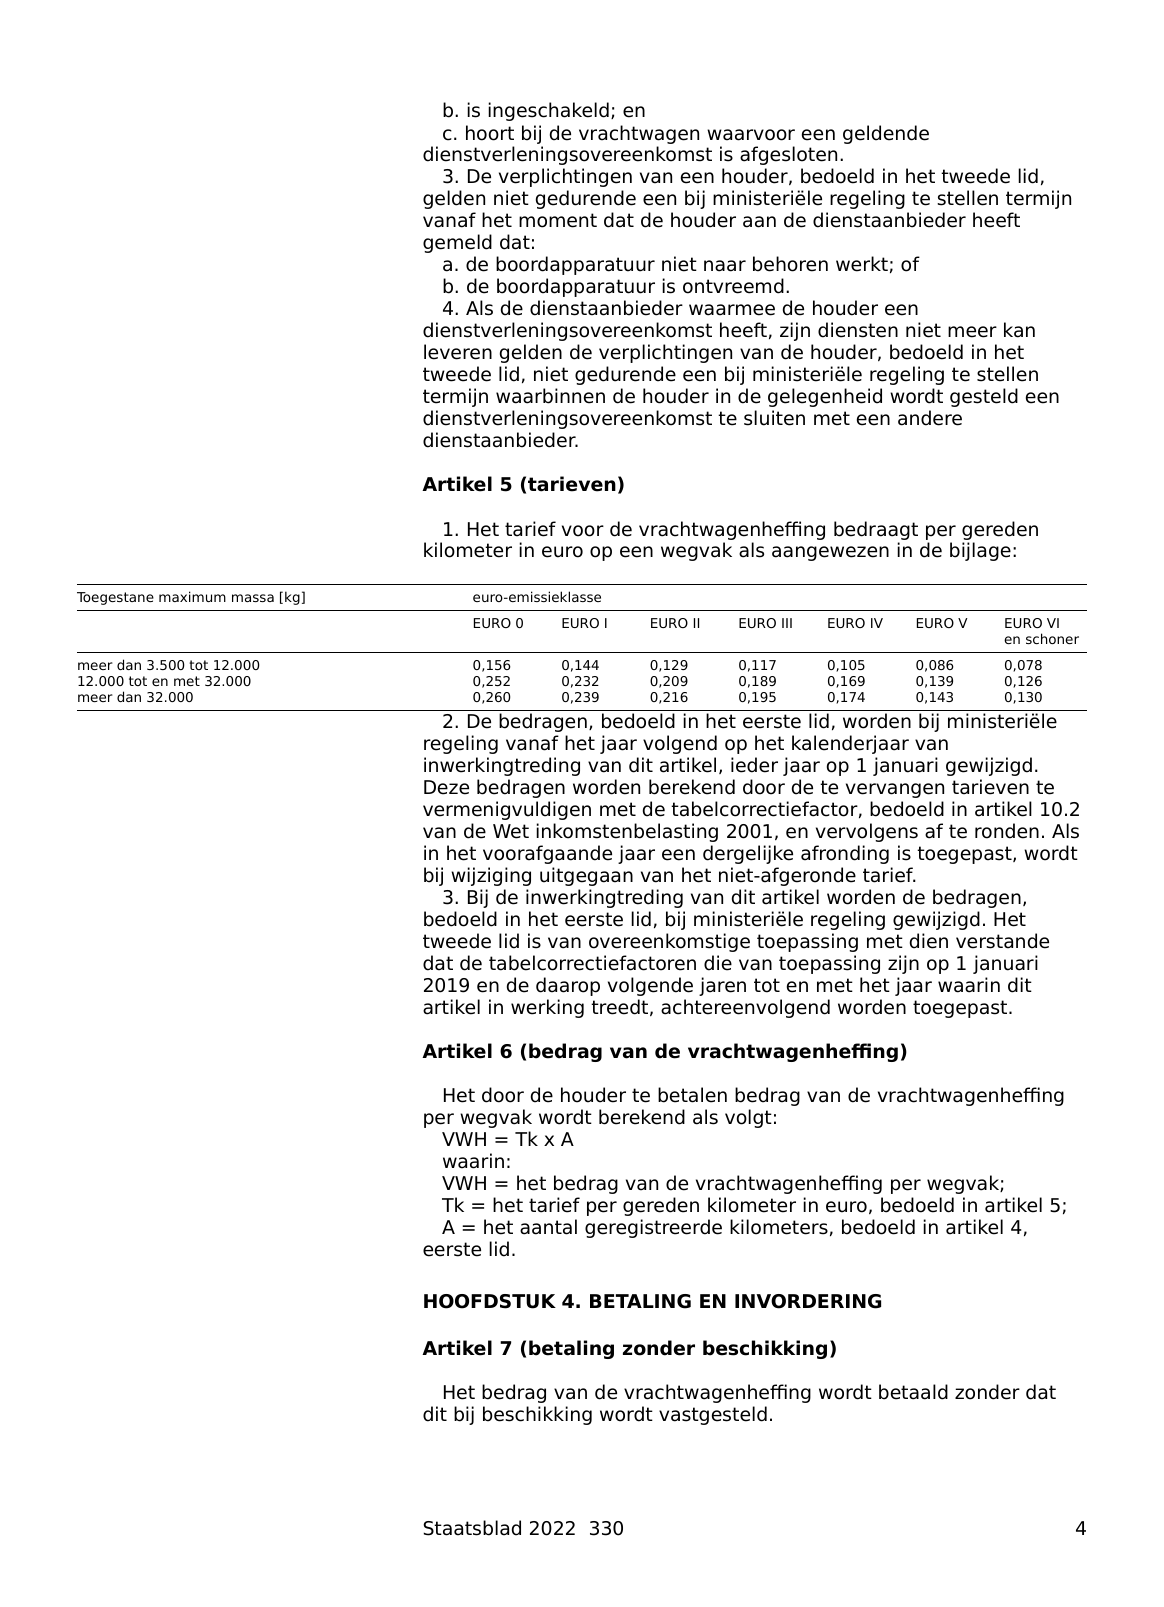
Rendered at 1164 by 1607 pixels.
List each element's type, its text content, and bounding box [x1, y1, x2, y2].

table_cell [77, 611, 466, 652]
text a. de boordapparatuur niet naar behoren werkt; of [422, 254, 1087, 276]
table_cell 0,209 [644, 674, 732, 689]
table_cell 0,129 [644, 653, 732, 674]
text waarin: [422, 1151, 1087, 1173]
table_cell 0,232 [555, 674, 644, 689]
table_header Toegestane maximum massa [kg] [77, 585, 466, 610]
table_cell 0,195 [732, 690, 821, 710]
table_cell 0,260 [466, 690, 555, 710]
text b. de boordapparatuur is ontvreemd. [422, 276, 1087, 298]
table_cell 0,117 [732, 653, 821, 674]
text Tk = het tarief per gereden kilometer in euro, bedoeld in artikel 5; [422, 1195, 1087, 1217]
table_cell EURO II [644, 611, 732, 652]
table_cell 0,216 [644, 690, 732, 710]
text Het bedrag van de vrachtwagenheffing wordt betaald zonder dat dit bij beschikking wordt vastgesteld. [422, 1382, 1087, 1426]
table_cell 0,130 [998, 690, 1087, 710]
table_cell EURO VI en schoner [998, 611, 1087, 652]
subtitle Artikel 7 (betaling zonder beschikking) [422, 1338, 1087, 1360]
table_cell 0,144 [555, 653, 644, 674]
table_cell 0,189 [732, 674, 821, 689]
table_cell 0,239 [555, 690, 644, 710]
table_cell 0,086 [909, 653, 998, 674]
text VWH = het bedrag van de vrachtwagenheffing per wegvak; [422, 1173, 1087, 1195]
text Het door de houder te betalen bedrag van de vrachtwagenheffing per wegvak wordt berekend als volgt: [422, 1085, 1087, 1129]
table_cell 0,143 [909, 690, 998, 710]
table_cell EURO 0 [466, 611, 555, 652]
table_cell 0,078 [998, 653, 1087, 674]
table_cell 0,156 [466, 653, 555, 674]
text 1. Het tarief voor de vrachtwagenheffing bedraagt per gereden kilometer in euro op een wegvak als aangewezen in de bijlage: [422, 518, 1087, 562]
table_cell EURO V [909, 611, 998, 652]
table_cell meer dan 3.500 tot 12.000 [77, 653, 466, 674]
subtitle HOOFDSTUK 4. BETALING EN INVORDERING [422, 1291, 1087, 1313]
table_cell 0,252 [466, 674, 555, 689]
table_cell EURO I [555, 611, 644, 652]
text 2. De bedragen, bedoeld in het eerste lid, worden bij ministeriële regeling vanaf het jaar volgend op het kalenderjaar van inwerkingtreding van dit artikel, ieder jaar op 1 januari gewijzigd. Deze bedragen worden berekend door de te vervangen tarieven te vermenigvuldigen met de tabelcorrectiefactor, bedoeld in artikel 10.2 van de Wet inkomstenbelasting 2001, en vervolgens af te ronden. Als in het voorafgaande jaar een dergelijke afronding is toegepast, wordt bij wijziging uitgegaan van het niet-afgeronde tarief. [422, 711, 1087, 887]
text 3. Bij de inwerkingtreding van dit artikel worden de bedragen, bedoeld in het eerste lid, bij ministeriële regeling gewijzigd. Het tweede lid is van overeenkomstige toepassing met dien verstande dat de tabelcorrectiefactoren die van toepassing zijn op 1 januari 2019 en de daarop volgende jaren tot en met het jaar waarin dit artikel in werking treedt, achtereenvolgend worden toegepast. [422, 887, 1087, 1019]
table_cell 0,169 [821, 674, 909, 689]
subtitle Artikel 6 (bedrag van de vrachtwagenheffing) [422, 1041, 1087, 1063]
text c. hoort bij de vrachtwagen waarvoor een geldende dienstverleningsovereenkomst is afgesloten. [422, 122, 1087, 166]
table_cell meer dan 32.000 [77, 690, 466, 710]
text A = het aantal geregistreerde kilometers, bedoeld in artikel 4, eerste lid. [422, 1217, 1087, 1261]
text 4. Als de dienstaanbieder waarmee de houder een dienstverleningsovereenkomst heeft, zijn diensten niet meer kan leveren gelden de verplichtingen van de houder, bedoeld in het tweede lid, niet gedurende een bij ministeriële regeling te stellen termijn waarbinnen de houder in de gelegenheid wordt gesteld een dienstverleningsovereenkomst te sluiten met een andere dienstaanbieder. [422, 298, 1087, 452]
table_cell EURO IV [821, 611, 909, 652]
table_cell EURO III [732, 611, 821, 652]
text 3. De verplichtingen van een houder, bedoeld in het tweede lid, gelden niet gedurende een bij ministeriële regeling te stellen termijn vanaf het moment dat de houder aan de dienstaanbieder heeft gemeld dat: [422, 166, 1087, 254]
table_cell 0,105 [821, 653, 909, 674]
table_cell 0,126 [998, 674, 1087, 689]
table_cell 12.000 tot en met 32.000 [77, 674, 466, 689]
table_cell 0,139 [909, 674, 998, 689]
table_cell 0,174 [821, 690, 909, 710]
table_header euro-emissieklasse [466, 585, 1087, 610]
text b. is ingeschakeld; en [422, 100, 1087, 122]
text VWH = Tk x A [422, 1129, 1087, 1151]
subtitle Artikel 5 (tarieven) [422, 474, 1087, 496]
